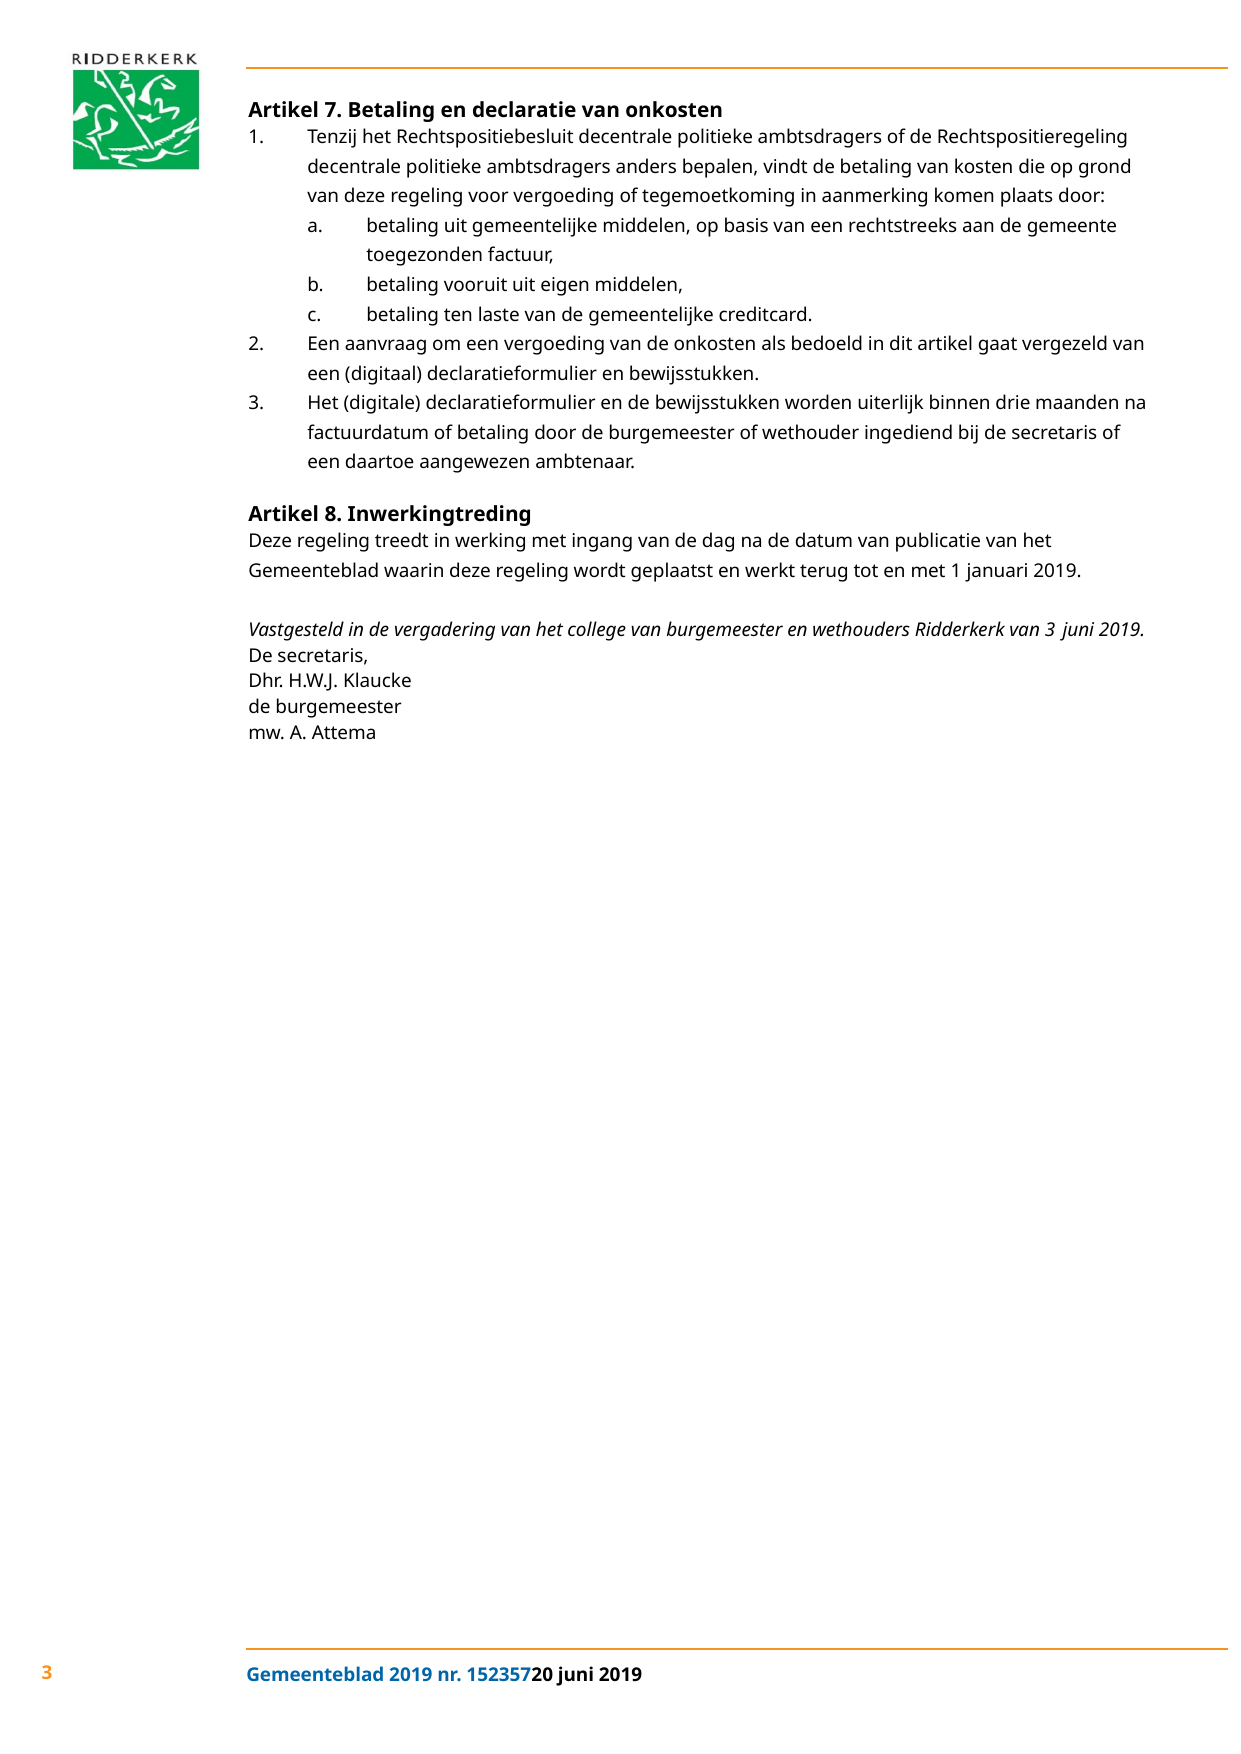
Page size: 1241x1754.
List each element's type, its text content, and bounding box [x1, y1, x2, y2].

text Artikel 7. Betaling en declaratie van onkosten [248, 95, 1152, 123]
text Dhr. H.W.J. Klaucke [248, 668, 1152, 693]
text de burgemeester [248, 693, 1152, 719]
text mw. A. Attema [248, 719, 1152, 745]
text Deze regeling treedt in werking met ingang van de dag na de datum van publicatie van het Gemeenteblad waarin deze regeling wordt geplaatst en werkt terug tot en met 1 januari 2019. [248, 527, 1152, 583]
text Artikel 8. Inwerkingtreding [248, 499, 1152, 527]
list Een aanvraag om een vergoeding van de onkosten als bedoeld in dit artikel gaat vergezeld van een (digitaal) declaratieformulier en bewijsstukken. [248, 330, 1152, 386]
list betaling ten laste van de gemeentelijke creditcard. [307, 301, 1152, 326]
text Vastgesteld in de vergadering van het college van burgemeester en wethouders Ridderkerk van 3 juni 2019. [248, 616, 1152, 642]
list Het (digitale) declaratieformulier en de bewijsstukken worden uiterlijk binnen drie maanden na factuurdatum of betaling door de burgemeester of wethouder ingediend bij de secretaris of een daartoe aangewezen ambtenaar. [248, 389, 1152, 474]
list Tenzij het Rechtspositiebesluit decentrale politieke ambtsdragers of de Rechtspositieregeling decentrale politieke ambtsdragers anders bepalen, vindt de betaling van kosten die op grond van deze regeling voor vergoeding of tegemoetkoming in aanmerking komen plaats door: [248, 123, 1152, 208]
list betaling uit gemeentelijke middelen, op basis van een rechtstreeks aan de gemeente toegezonden factuur, [307, 212, 1152, 267]
picture [41, 47, 231, 172]
text De secretaris, [248, 642, 1152, 668]
list betaling vooruit uit eigen middelen, [307, 271, 1152, 297]
